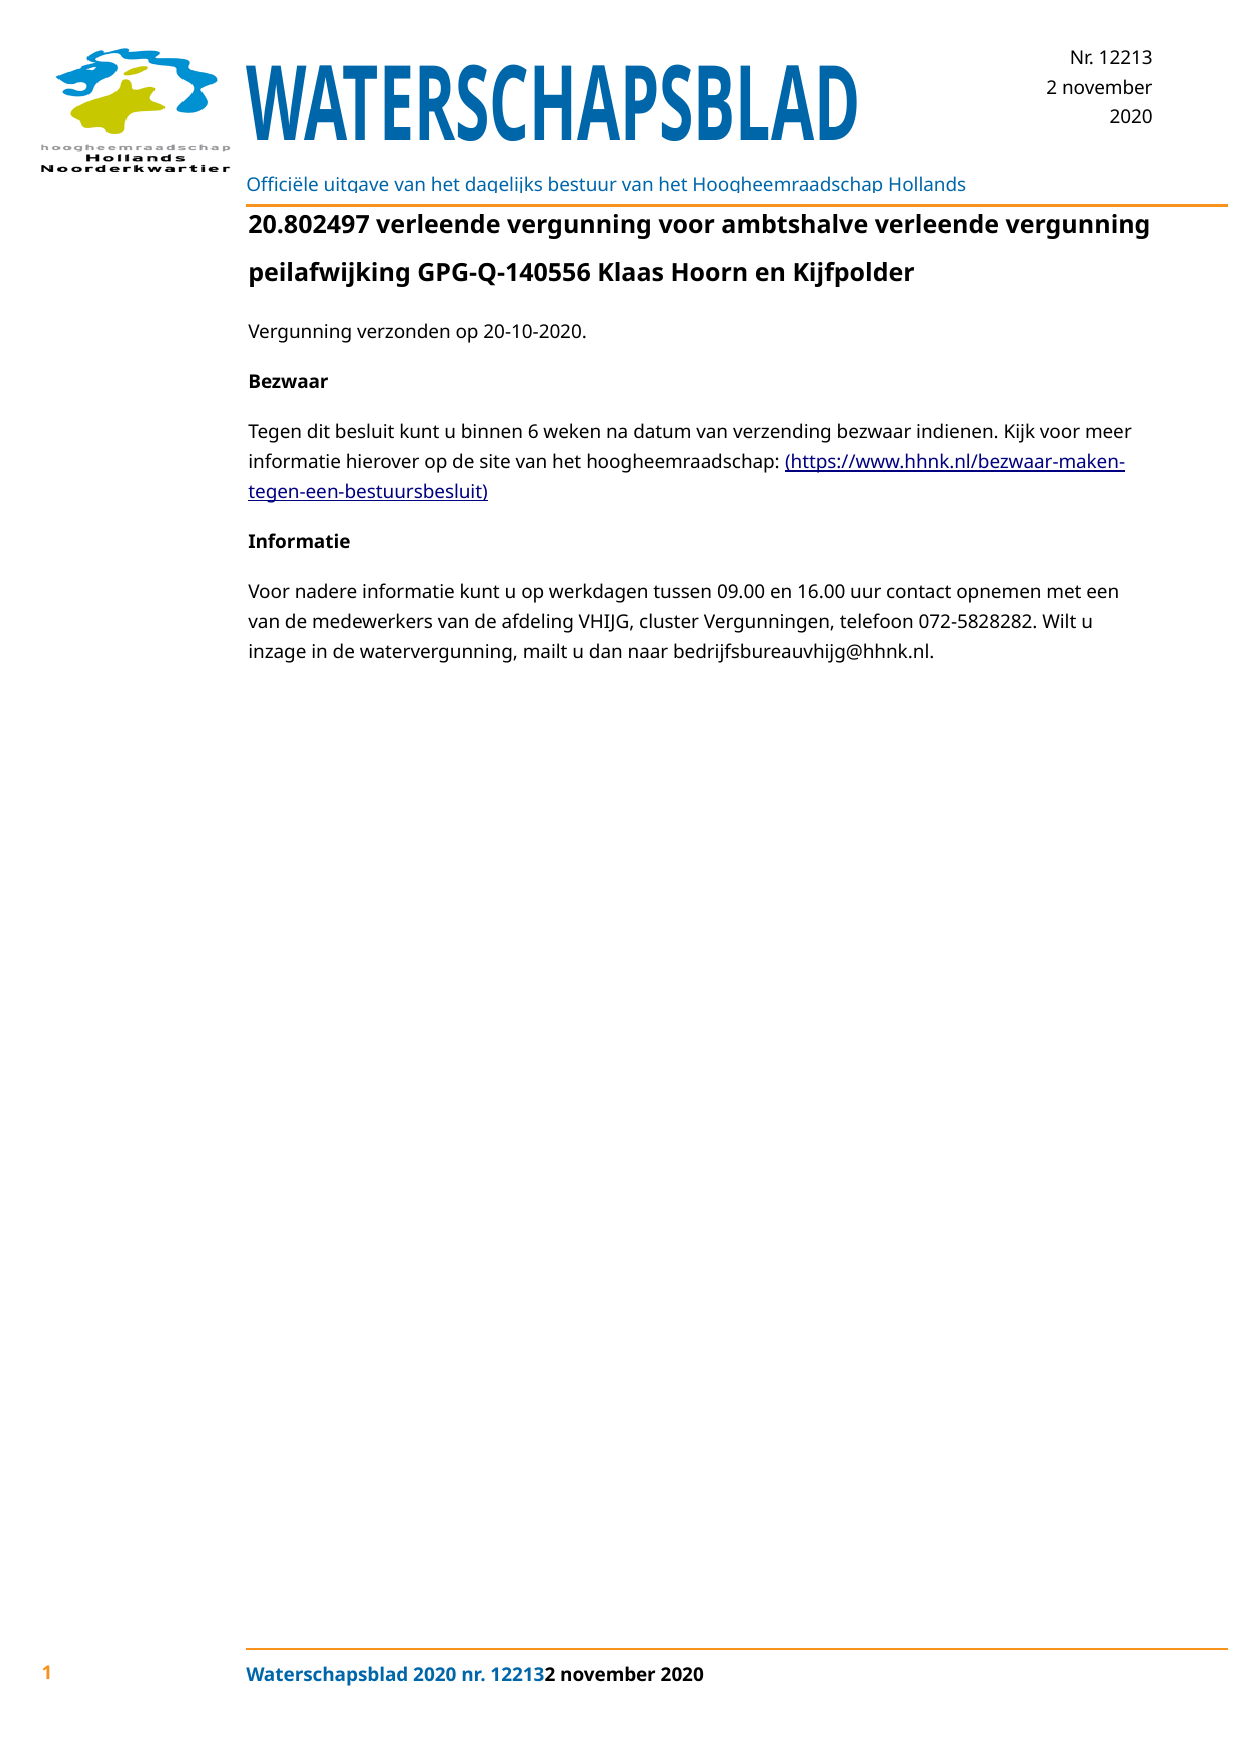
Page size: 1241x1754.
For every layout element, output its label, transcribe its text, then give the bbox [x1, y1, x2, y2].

picture [41, 47, 231, 172]
text Tegen dit besluit kunt u binnen 6 weken na datum van verzending bezwaar indienen. Kijk voor meer informatie hierover op de site van het hoogheemraadschap: (https://www.hhnk.nl/bezwaar-maken-tegen-een-bestuursbesluit) [248, 419, 1152, 504]
text Voor nadere informatie kunt u op werkdagen tussen 09.00 en 16.00 uur contact opnemen met een van de medewerkers van de afdeling VHIJG, cluster Vergunningen, telefoon 072-5828282. Wilt u inzage in de watervergunning, mailt u dan naar bedrijfsbureauvhijg@hhnk.nl. [248, 579, 1152, 664]
text Informatie [248, 528, 1152, 554]
text 20.802497 verleende vergunning voor ambtshalve verleende vergunning peilafwijking GPG-Q-140556 Klaas Hoorn en Kijfpolder [248, 207, 1152, 288]
text Vergunning verzonden op 20-10-2020. [248, 318, 1152, 344]
text Bezwaar [248, 368, 1152, 394]
